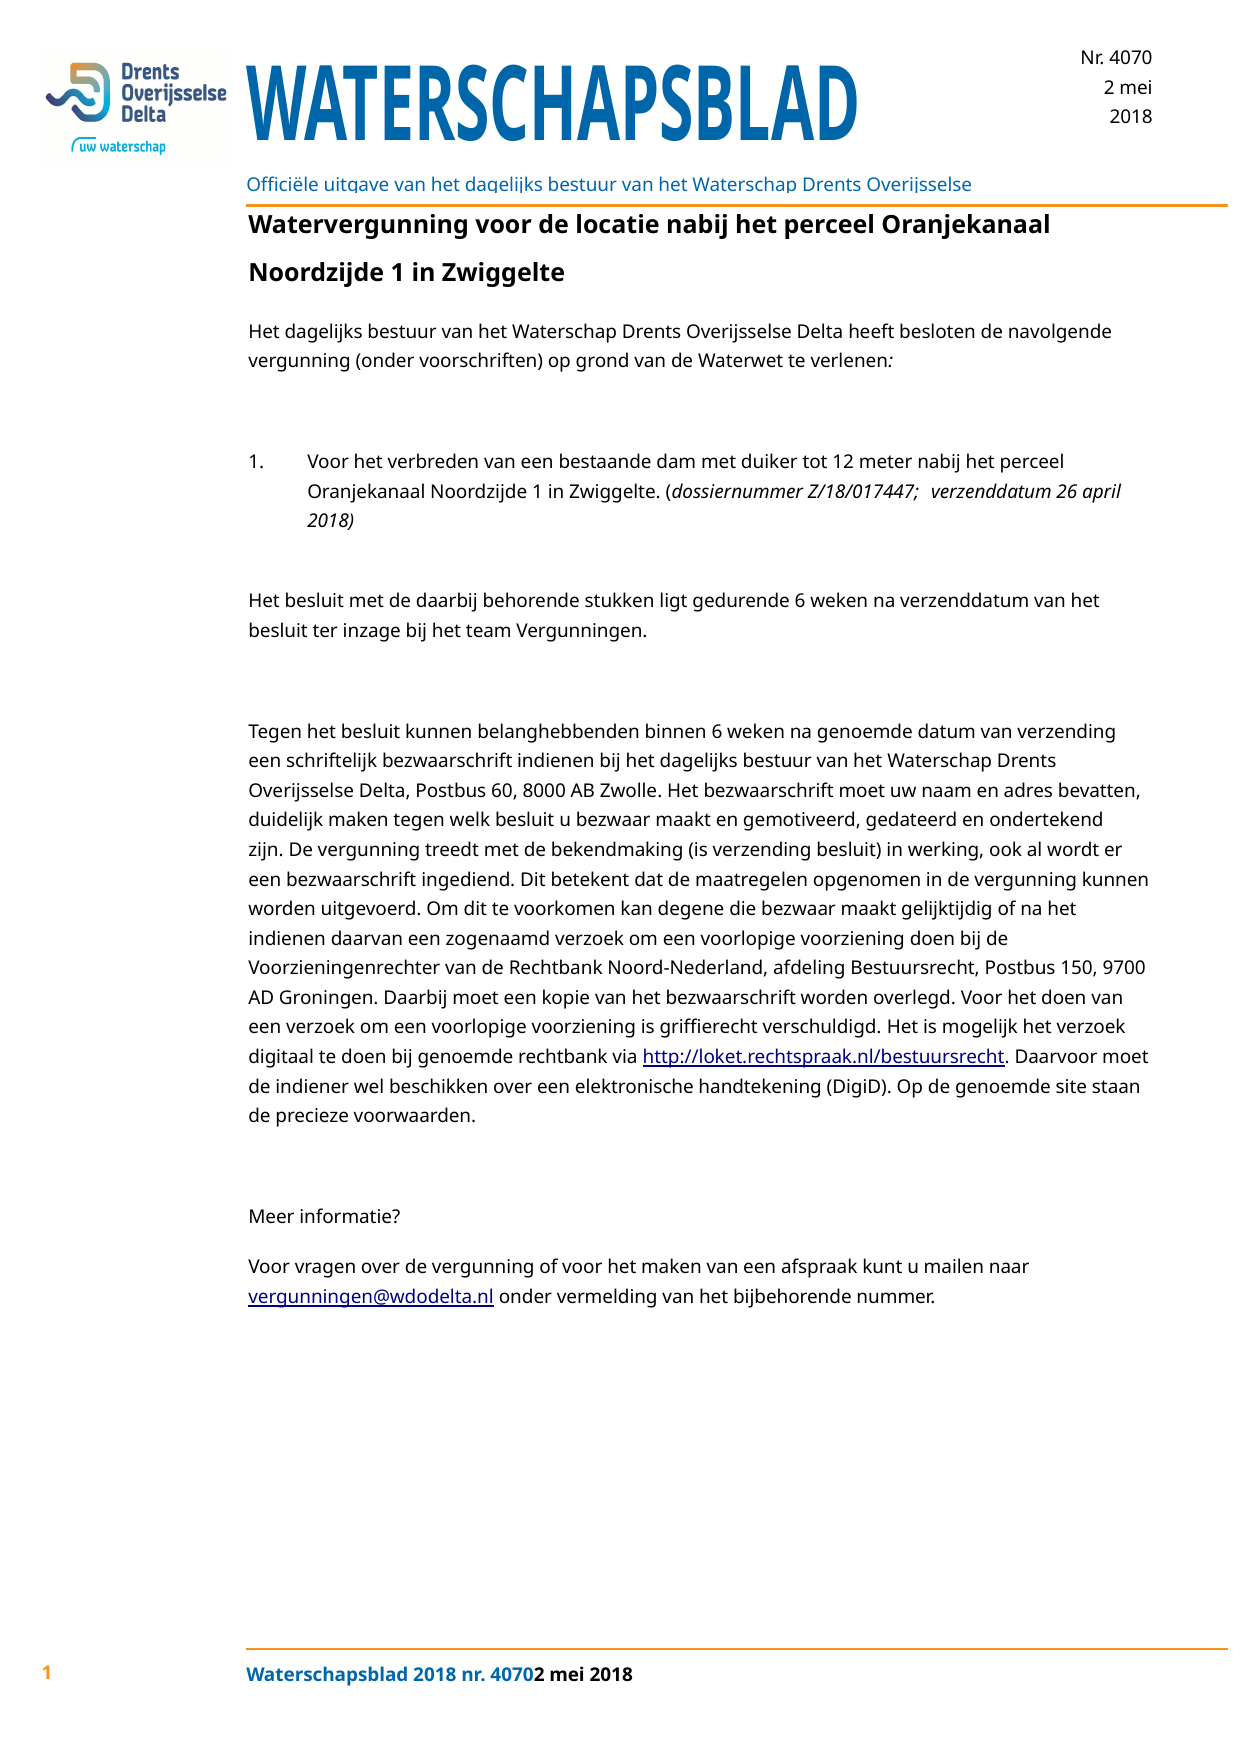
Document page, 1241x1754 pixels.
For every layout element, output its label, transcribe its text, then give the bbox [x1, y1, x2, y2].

text Watervergunning voor de locatie nabij het perceel Oranjekanaal Noordzijde 1 in Zwiggelte [248, 207, 1152, 288]
picture [41, 47, 231, 172]
text Meer informatie? [248, 1203, 1152, 1229]
text Het besluit met de daarbij behorende stukken ligt gedurende 6 weken na verzenddatum van het besluit ter inzage bij het team Vergunningen. [248, 587, 1152, 643]
text Voor vragen over de vergunning of voor het maken van een afspraak kunt u mailen naar vergunningen@wdodelta.nl onder vermelding van het bijbehorende nummer. [248, 1254, 1152, 1309]
text Het dagelijks bestuur van het Waterschap Drents Overijsselse Delta heeft besloten de navolgende vergunning (onder voorschriften) op grond van de Waterwet te verlenen: [248, 318, 1152, 373]
text Tegen het besluit kunnen belanghebbenden binnen 6 weken na genoemde datum van verzending een schriftelijk bezwaarschrift indienen bij het dagelijks bestuur van het Waterschap Drents Overijsselse Delta, Postbus 60, 8000 AB Zwolle. Het bezwaarschrift moet uw naam en adres bevatten, duidelijk maken tegen welk besluit u bezwaar maakt en gemotiveerd, gedateerd en ondertekend zijn. De vergunning treedt met de bekendmaking (is verzending besluit) in werking, ook al wordt er een bezwaarschrift ingediend. Dit betekent dat de maatregelen opgenomen in de vergunning kunnen worden uitgevoerd. Om dit te voorkomen kan degene die bezwaar maakt gelijktijdig of na het indienen daarvan een zogenaamd verzoek om een voorlopige voorziening doen bij de Voorzieningenrechter van de Rechtbank Noord-Nederland, afdeling Bestuursrecht, Postbus 150, 9700 AD Groningen. Daarbij moet een kopie van het bezwaarschrift worden overlegd. Voor het doen van een verzoek om een voorlopige voorziening is griffierecht verschuldigd. Het is mogelijk het verzoek digitaal te doen bij genoemde rechtbank via http://loket.rechtspraak.nl/bestuursrecht. Daarvoor moet de indiener wel beschikken over een elektronische handtekening (DigiD). Op de genoemde site staan de precieze voorwaarden. [248, 718, 1152, 1128]
list Voor het verbreden van een bestaande dam met duiker tot 12 meter nabij het perceel Oranjekanaal Noordzijde 1 in Zwiggelte. (dossiernummer Z/18/017447; verzenddatum 26 april 2018) [248, 448, 1152, 533]
